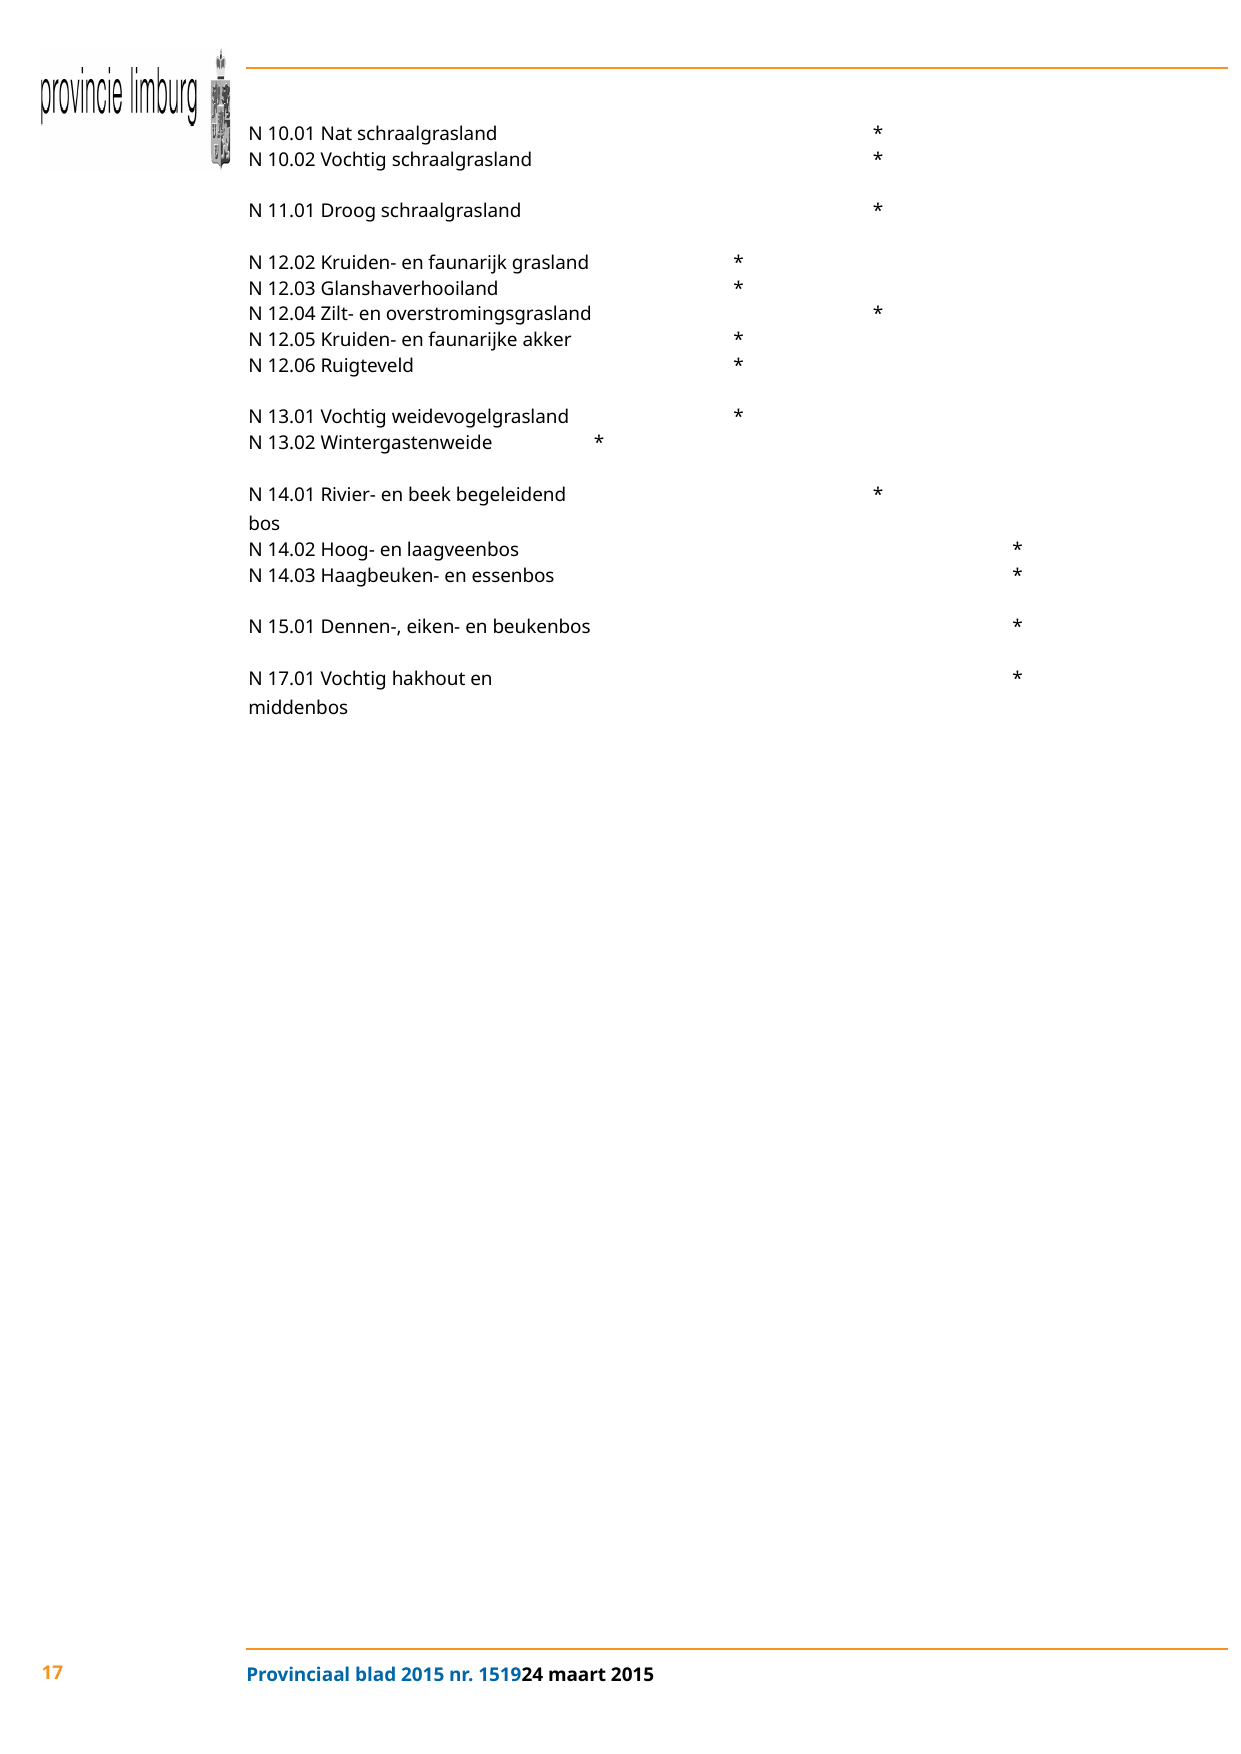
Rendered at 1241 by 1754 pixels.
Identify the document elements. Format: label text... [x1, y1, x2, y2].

table_cell [248, 224, 594, 249]
table_cell [594, 455, 733, 481]
table_cell [873, 562, 1012, 587]
table_cell * [733, 249, 873, 275]
table_cell * [873, 146, 1012, 172]
table_cell * [873, 301, 1012, 326]
table_cell [1012, 172, 1152, 198]
table_cell [248, 455, 594, 481]
table_cell [594, 588, 733, 613]
table_cell [594, 665, 733, 720]
table_cell [733, 198, 873, 223]
table_cell [594, 536, 733, 562]
table_cell [594, 198, 733, 223]
table_cell [248, 378, 594, 403]
table_cell [248, 639, 594, 665]
table_cell [594, 172, 733, 198]
table_cell [594, 404, 733, 429]
table_cell [873, 536, 1012, 562]
table_cell N 10.02 Vochtig schraalgrasland [248, 146, 594, 172]
table_cell [594, 613, 733, 639]
table_cell [873, 404, 1012, 429]
table_cell [1012, 481, 1152, 536]
table_cell [594, 562, 733, 587]
table_cell [594, 249, 733, 275]
table_cell * [873, 198, 1012, 223]
table_cell [873, 249, 1012, 275]
table_cell [733, 455, 873, 481]
table_cell [873, 639, 1012, 665]
picture [41, 47, 231, 172]
table_cell N 13.01 Vochtig weidevogelgrasland [248, 404, 594, 429]
table_cell [873, 275, 1012, 301]
table_cell N 15.01 Dennen-, eiken- en beukenbos [248, 613, 594, 639]
table_cell [873, 172, 1012, 198]
table_cell [248, 95, 594, 121]
table_cell * [733, 275, 873, 301]
table_cell [733, 95, 873, 121]
table_cell [1012, 249, 1152, 275]
table_cell [1012, 198, 1152, 223]
table_cell [1012, 639, 1152, 665]
table_cell [248, 588, 594, 613]
table_cell N 12.06 Ruigteveld [248, 352, 594, 378]
table_cell [1012, 352, 1152, 378]
table_cell [733, 481, 873, 536]
table_cell [594, 275, 733, 301]
table_cell [733, 224, 873, 249]
table_cell N 12.02 Kruiden- en faunarijk grasland [248, 249, 594, 275]
table_cell * [733, 326, 873, 352]
table_cell [594, 121, 733, 146]
table_cell [873, 613, 1012, 639]
table_cell N 10.01 Nat schraalgrasland [248, 121, 594, 146]
table_cell [1012, 326, 1152, 352]
table_cell [1012, 121, 1152, 146]
table_cell [733, 613, 873, 639]
table_cell [594, 378, 733, 403]
table_cell N 12.05 Kruiden- en faunarijke akker [248, 326, 594, 352]
table_cell [733, 301, 873, 326]
table_cell [873, 588, 1012, 613]
table_cell * [733, 404, 873, 429]
table_cell N 14.02 Hoog- en laagveenbos [248, 536, 594, 562]
table_cell N 12.03 Glanshaverhooiland [248, 275, 594, 301]
table_cell [1012, 404, 1152, 429]
table_cell [873, 455, 1012, 481]
table_cell [733, 665, 873, 720]
table_cell [873, 665, 1012, 720]
table_cell [873, 224, 1012, 249]
table_cell [1012, 301, 1152, 326]
table_cell N 11.01 Droog schraalgrasland [248, 198, 594, 223]
table_cell [1012, 455, 1152, 481]
table_cell [733, 639, 873, 665]
table_cell * [873, 481, 1012, 536]
table_cell [733, 146, 873, 172]
table_cell [594, 481, 733, 536]
table_cell [733, 121, 873, 146]
table_cell * [594, 429, 733, 455]
table_cell [594, 352, 733, 378]
table_cell [733, 429, 873, 455]
table_cell [733, 536, 873, 562]
table_cell [1012, 588, 1152, 613]
table_cell [594, 639, 733, 665]
table_cell N 12.04 Zilt- en overstromingsgrasland [248, 301, 594, 326]
table_cell [1012, 146, 1152, 172]
table_cell [1012, 224, 1152, 249]
table_cell N 17.01 Vochtig hakhout en middenbos [248, 665, 594, 720]
table_cell [594, 146, 733, 172]
table_cell [733, 588, 873, 613]
table_cell [594, 301, 733, 326]
table_cell [873, 95, 1012, 121]
table_cell [873, 429, 1012, 455]
table_cell * [1012, 562, 1152, 587]
table_cell [594, 95, 733, 121]
table_cell * [873, 121, 1012, 146]
table_cell [873, 352, 1012, 378]
table_cell N 14.01 Rivier- en beek begeleidend bos [248, 481, 594, 536]
table_cell * [1012, 536, 1152, 562]
table_cell N 14.03 Haagbeuken- en essenbos [248, 562, 594, 587]
table_cell [1012, 378, 1152, 403]
table_cell [1012, 95, 1152, 121]
table_cell [873, 378, 1012, 403]
table_cell [733, 378, 873, 403]
table_cell [594, 224, 733, 249]
table_cell [733, 172, 873, 198]
table_cell N 13.02 Wintergastenweide [248, 429, 594, 455]
table_cell [1012, 275, 1152, 301]
table_cell [248, 172, 594, 198]
table_cell * [1012, 665, 1152, 720]
table_cell [733, 562, 873, 587]
table_cell [1012, 429, 1152, 455]
table_cell [873, 326, 1012, 352]
table_cell [594, 326, 733, 352]
table_cell * [1012, 613, 1152, 639]
table_cell * [733, 352, 873, 378]
